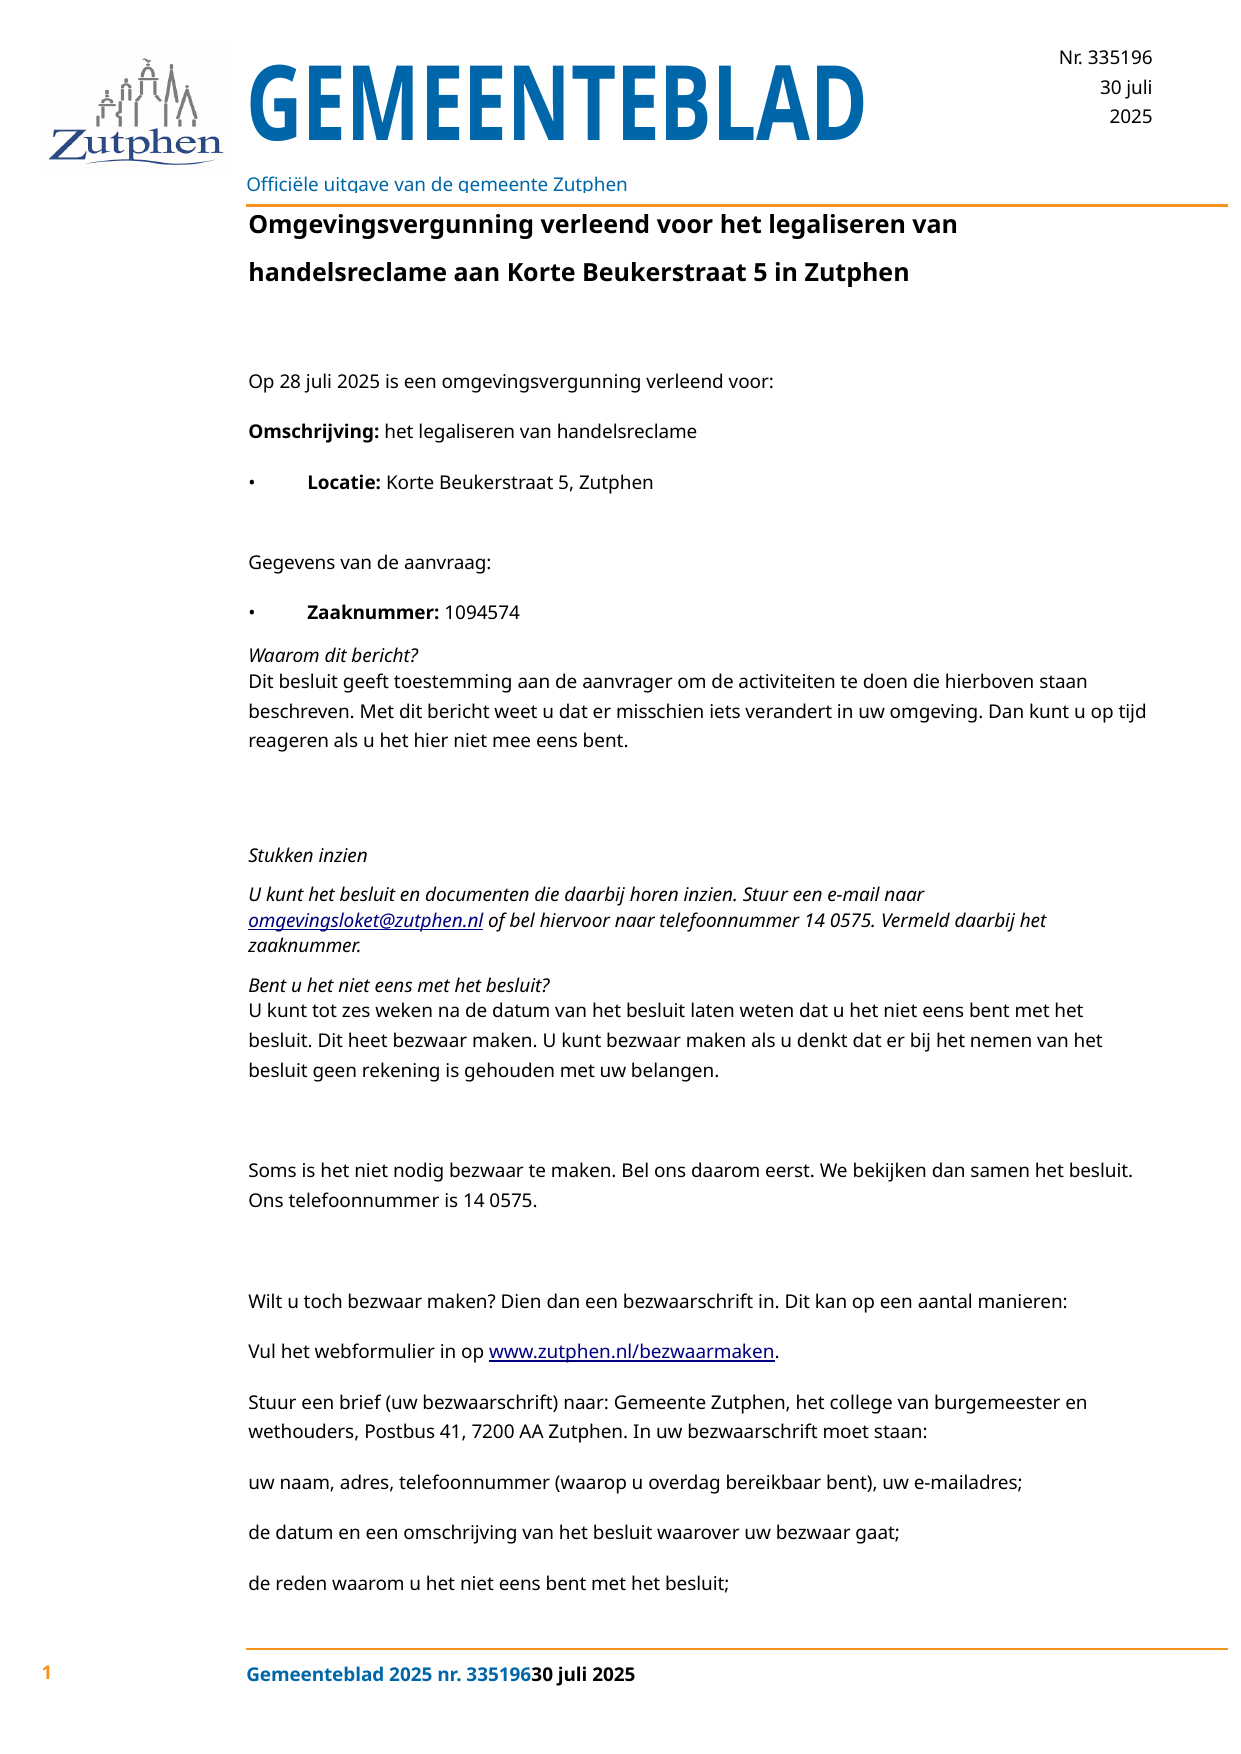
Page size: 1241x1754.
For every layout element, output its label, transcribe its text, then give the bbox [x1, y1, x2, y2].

text de reden waarom u het niet eens bent met het besluit; [248, 1570, 1152, 1596]
text U kunt het besluit en documenten die daarbij horen inzien. Stuur een e-mail naar omgevingsloket@zutphen.nl of bel hiervoor naar telefoonnummer 14 0575. Vermeld daarbij het zaaknummer. [248, 881, 1152, 958]
text uw naam, adres, telefoonnummer (waarop u overdag bereikbaar bent), uw e-mailadres; [248, 1469, 1152, 1495]
text Omschrijving: het legaliseren van handelsreclame [248, 419, 1152, 444]
text Wilt u toch bezwaar maken? Dien dan een bezwaarschrift in. Dit kan op een aantal manieren: [248, 1288, 1152, 1314]
text Dit besluit geeft toestemming aan de aanvrager om de activiteiten te doen die hierboven staan beschreven. Met dit bericht weet u dat er misschien iets verandert in uw omgeving. Dan kunt u op tijd reageren als u het hier niet mee eens bent. [248, 668, 1152, 753]
text Bent u het niet eens met het besluit? [248, 972, 1152, 998]
text Stukken inzien [248, 842, 1152, 868]
text Waarom dit bericht? [248, 643, 1152, 668]
text Stuur een brief (uw bezwaarschrift) naar: Gemeente Zutphen, het college van burgemeester en wethouders, Postbus 41, 7200 AA Zutphen. In uw bezwaarschrift moet staan: [248, 1389, 1152, 1444]
text Op 28 juli 2025 is een omgevingsvergunning verleend voor: [248, 368, 1152, 394]
list Locatie: Korte Beukerstraat 5, Zutphen [248, 469, 1152, 495]
text Gegevens van de aanvraag: [248, 549, 1152, 575]
list Zaaknummer: 1094574 [248, 599, 1152, 625]
text Vul het webformulier in op www.zutphen.nl/bezwaarmaken. [248, 1338, 1152, 1364]
text Soms is het niet nodig bezwaar te maken. Bel ons daarom eerst. We bekijken dan samen het besluit. Ons telefoonnummer is 14 0575. [248, 1158, 1152, 1213]
text U kunt tot zes weken na de datum van het besluit laten weten dat u het niet eens bent met het besluit. Dit heet bezwaar maken. U kunt bezwaar maken als u denkt dat er bij het nemen van het besluit geen rekening is gehouden met uw belangen. [248, 998, 1152, 1083]
picture [41, 47, 231, 172]
text de datum en een omschrijving van het besluit waarover uw bezwaar gaat; [248, 1519, 1152, 1545]
text Omgevingsvergunning verleend voor het legaliseren van handelsreclame aan Korte Beukerstraat 5 in Zutphen [248, 207, 1152, 288]
